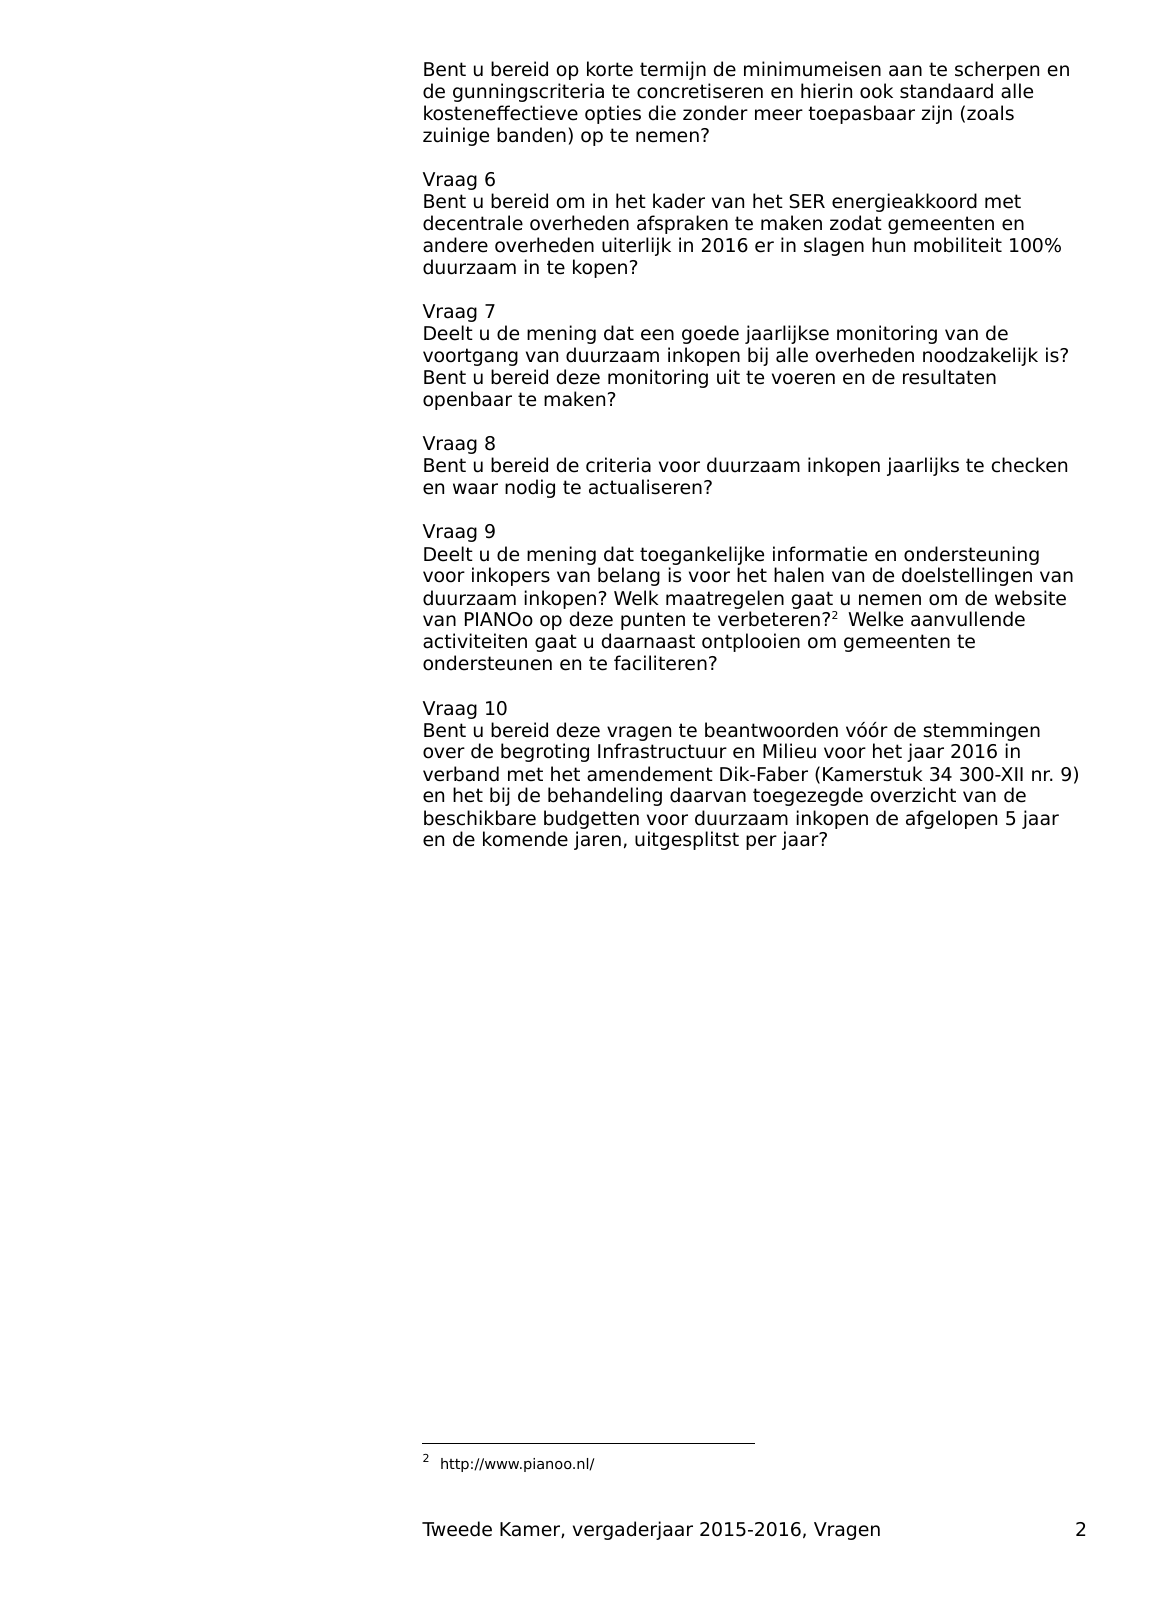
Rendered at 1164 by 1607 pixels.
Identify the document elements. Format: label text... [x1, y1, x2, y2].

text Bent u bereid om in het kader van het SER energieakkoord met decentrale overheden afspraken te maken zodat gemeenten en andere overheden uiterlijk in 2016 er in slagen hun mobiliteit 100% duurzaam in te kopen? [422, 191, 1087, 279]
text http://www.pianoo.nl/ [422, 1452, 1087, 1474]
text Bent u bereid op korte termijn de minimumeisen aan te scherpen en de gunningscriteria te concretiseren en hierin ook standaard alle kosteneffectieve opties die zonder meer toepasbaar zijn (zoals zuinige banden) op te nemen? [422, 59, 1087, 147]
text Bent u bereid deze vragen te beantwoorden vóór de stemmingen over de begroting Infrastructuur en Milieu voor het jaar 2016 in verband met het amendement Dik-Faber (Kamerstuk 34 300-XII nr. 9) en het bij de behandeling daarvan toegezegde overzicht van de beschikbare budgetten voor duurzaam inkopen de afgelopen 5 jaar en de komende jaren, uitgesplitst per jaar? [422, 719, 1087, 851]
text Vraag 6 [422, 169, 1087, 191]
text Vraag 9 [422, 521, 1087, 543]
text Deelt u de mening dat toegankelijke informatie en ondersteuning voor inkopers van belang is voor het halen van de doelstellingen van duurzaam inkopen? Welk maatregelen gaat u nemen om de website van PIANOo op deze punten te verbeteren? Welke aanvullende activiteiten gaat u daarnaast ontplooien om gemeenten te ondersteunen en te faciliteren? [422, 543, 1087, 675]
text Vraag 8 [422, 433, 1087, 455]
text Vraag 7 [422, 301, 1087, 323]
text Deelt u de mening dat een goede jaarlijkse monitoring van de voortgang van duurzaam inkopen bij alle overheden noodzakelijk is? Bent u bereid deze monitoring uit te voeren en de resultaten openbaar te maken? [422, 323, 1087, 411]
text Bent u bereid de criteria voor duurzaam inkopen jaarlijks te checken en waar nodig te actualiseren? [422, 455, 1087, 499]
text Vraag 10 [422, 697, 1087, 719]
